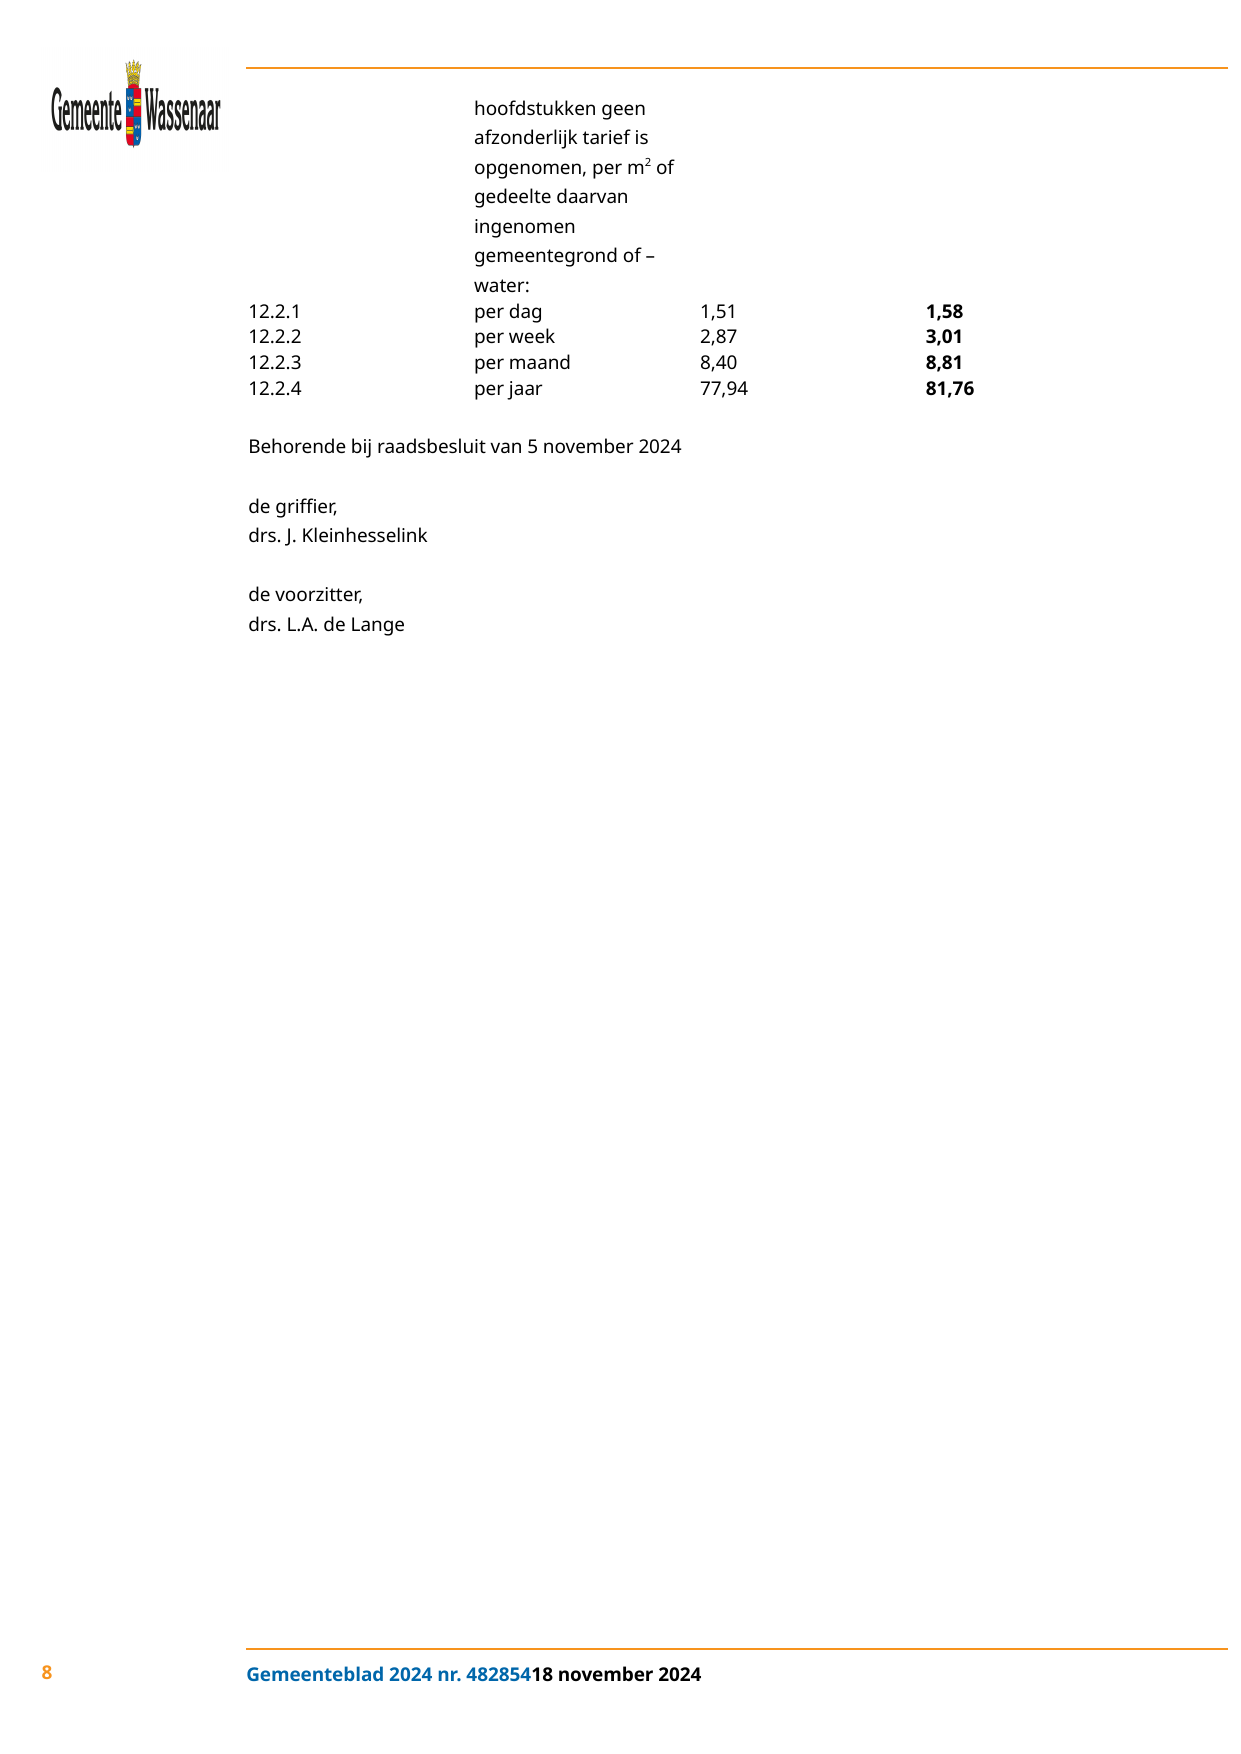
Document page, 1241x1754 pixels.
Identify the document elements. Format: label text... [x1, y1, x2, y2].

table_cell 8,81 [926, 350, 1152, 375]
table_cell per maand [474, 350, 700, 375]
table_cell 2,87 [700, 324, 926, 349]
table_cell 3,01 [926, 324, 1152, 349]
table_cell per week [474, 324, 700, 349]
table_cell 1,58 [926, 298, 1152, 324]
table_cell [248, 95, 474, 298]
table_cell per dag [474, 298, 700, 324]
text Behorende bij raadsbesluit van 5 november 2024 [248, 434, 1152, 459]
table_cell hoofdstukken geen afzonderlijk tarief is opgenomen, per m2 of gedeelte daarvan ingenomen gemeentegrond of –water: [474, 95, 700, 298]
text drs. J. Kleinhesselink [248, 522, 1152, 548]
text de voorzitter, [248, 582, 1152, 607]
table_cell 12.2.3 [248, 350, 474, 375]
table_cell [926, 95, 1152, 298]
text de griffier, [248, 493, 1152, 519]
text drs. L.A. de Lange [248, 611, 1152, 637]
table_cell 12.2.1 [248, 298, 474, 324]
table_cell [700, 95, 926, 298]
table_cell per jaar [474, 375, 700, 401]
table_cell 81,76 [926, 375, 1152, 401]
table_cell 12.2.4 [248, 375, 474, 401]
table_cell 77,94 [700, 375, 926, 401]
table_cell 1,51 [700, 298, 926, 324]
picture [41, 47, 231, 172]
table_cell 8,40 [700, 350, 926, 375]
table_cell 12.2.2 [248, 324, 474, 349]
